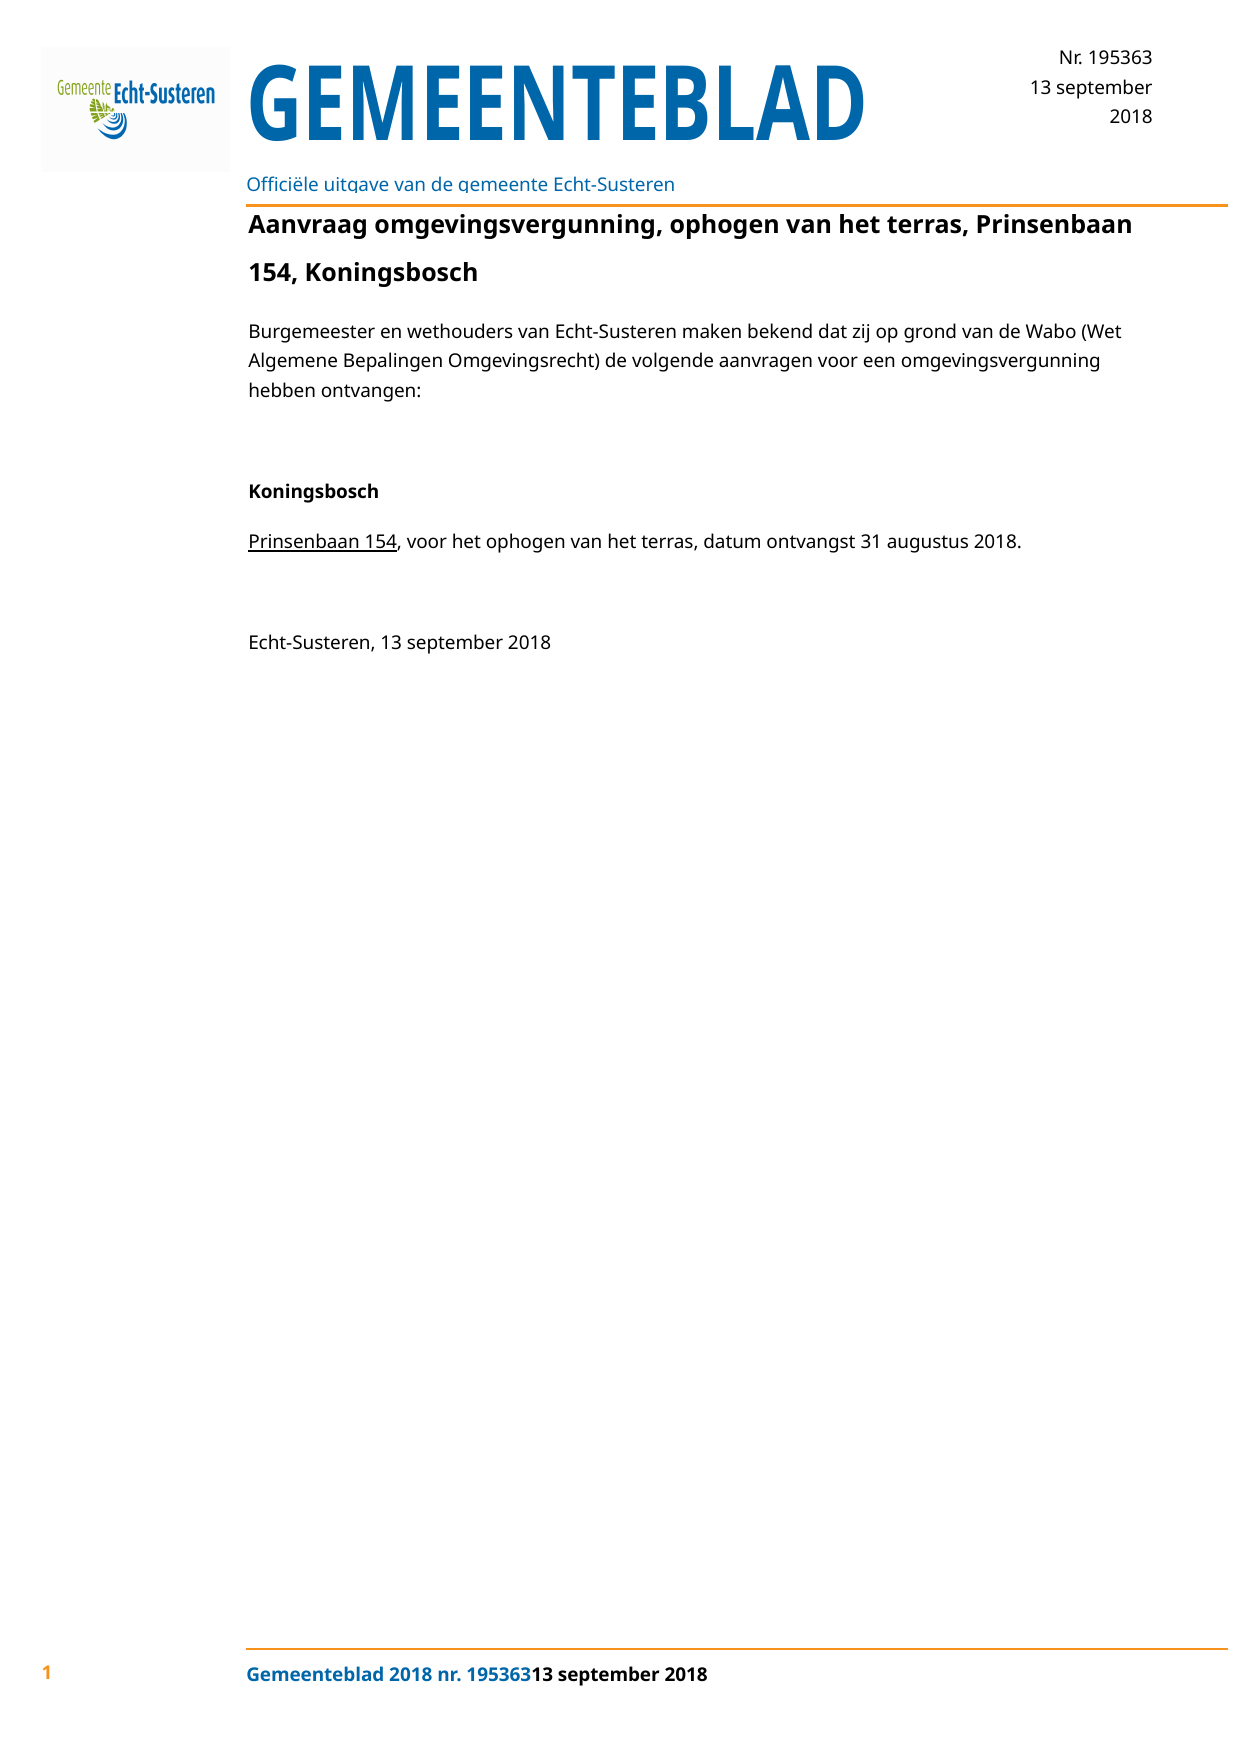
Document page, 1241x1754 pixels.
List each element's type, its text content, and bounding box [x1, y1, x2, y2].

text Prinsenbaan 154, voor het ophogen van het terras, datum ontvangst 31 augustus 2018. [248, 528, 1152, 554]
text Aanvraag omgevingsvergunning, ophogen van het terras, Prinsenbaan 154, Koningsbosch [248, 207, 1152, 288]
text Burgemeester en wethouders van Echt-Susteren maken bekend dat zij op grond van de Wabo (Wet Algemene Bepalingen Omgevingsrecht) de volgende aanvragen voor een omgevingsvergunning hebben ontvangen: [248, 318, 1152, 403]
text Echt-Susteren, 13 september 2018 [248, 629, 1152, 655]
picture [41, 47, 231, 172]
text Koningsbosch [248, 478, 1152, 504]
